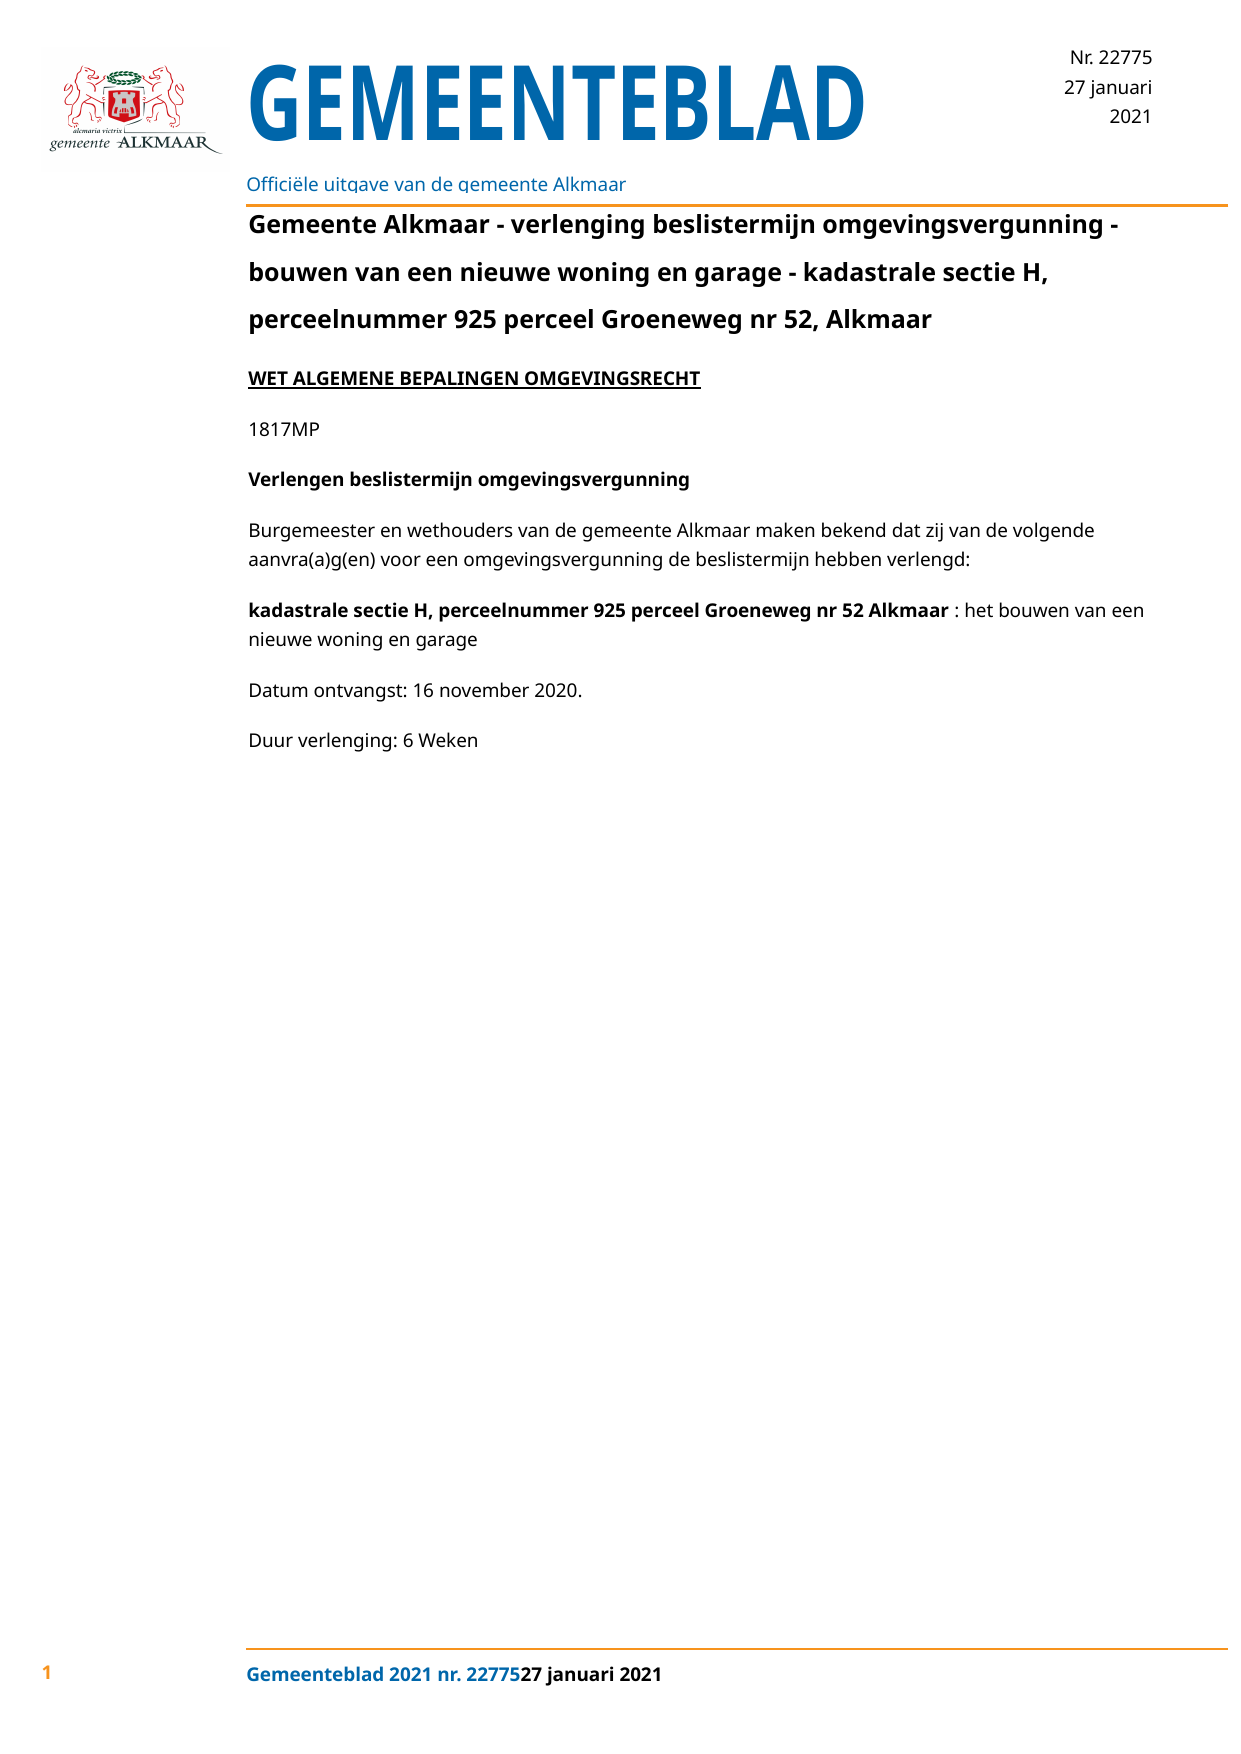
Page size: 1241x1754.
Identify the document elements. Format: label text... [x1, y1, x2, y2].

picture [41, 47, 231, 172]
text Gemeente Alkmaar - verlenging beslistermijn omgevingsvergunning - bouwen van een nieuwe woning en garage - kadastrale sectie H, perceelnummer 925 perceel Groeneweg nr 52, Alkmaar [248, 207, 1152, 336]
text kadastrale sectie H, perceelnummer 925 perceel Groeneweg nr 52 Alkmaar : het bouwen van een nieuwe woning en garage [248, 597, 1152, 652]
text Burgemeester en wethouders van de gemeente Alkmaar maken bekend dat zij van de volgende aanvra(a)g(en) voor een omgevingsvergunning de beslistermijn hebben verlengd: [248, 517, 1152, 572]
text Duur verlenging: 6 Weken [248, 727, 1152, 753]
text Verlengen beslistermijn omgevingsvergunning [248, 466, 1152, 492]
text WET ALGEMENE BEPALINGEN OMGEVINGSRECHT [248, 366, 1152, 391]
text Datum ontvangst: 16 november 2020. [248, 677, 1152, 702]
text 1817MP [248, 416, 1152, 442]
